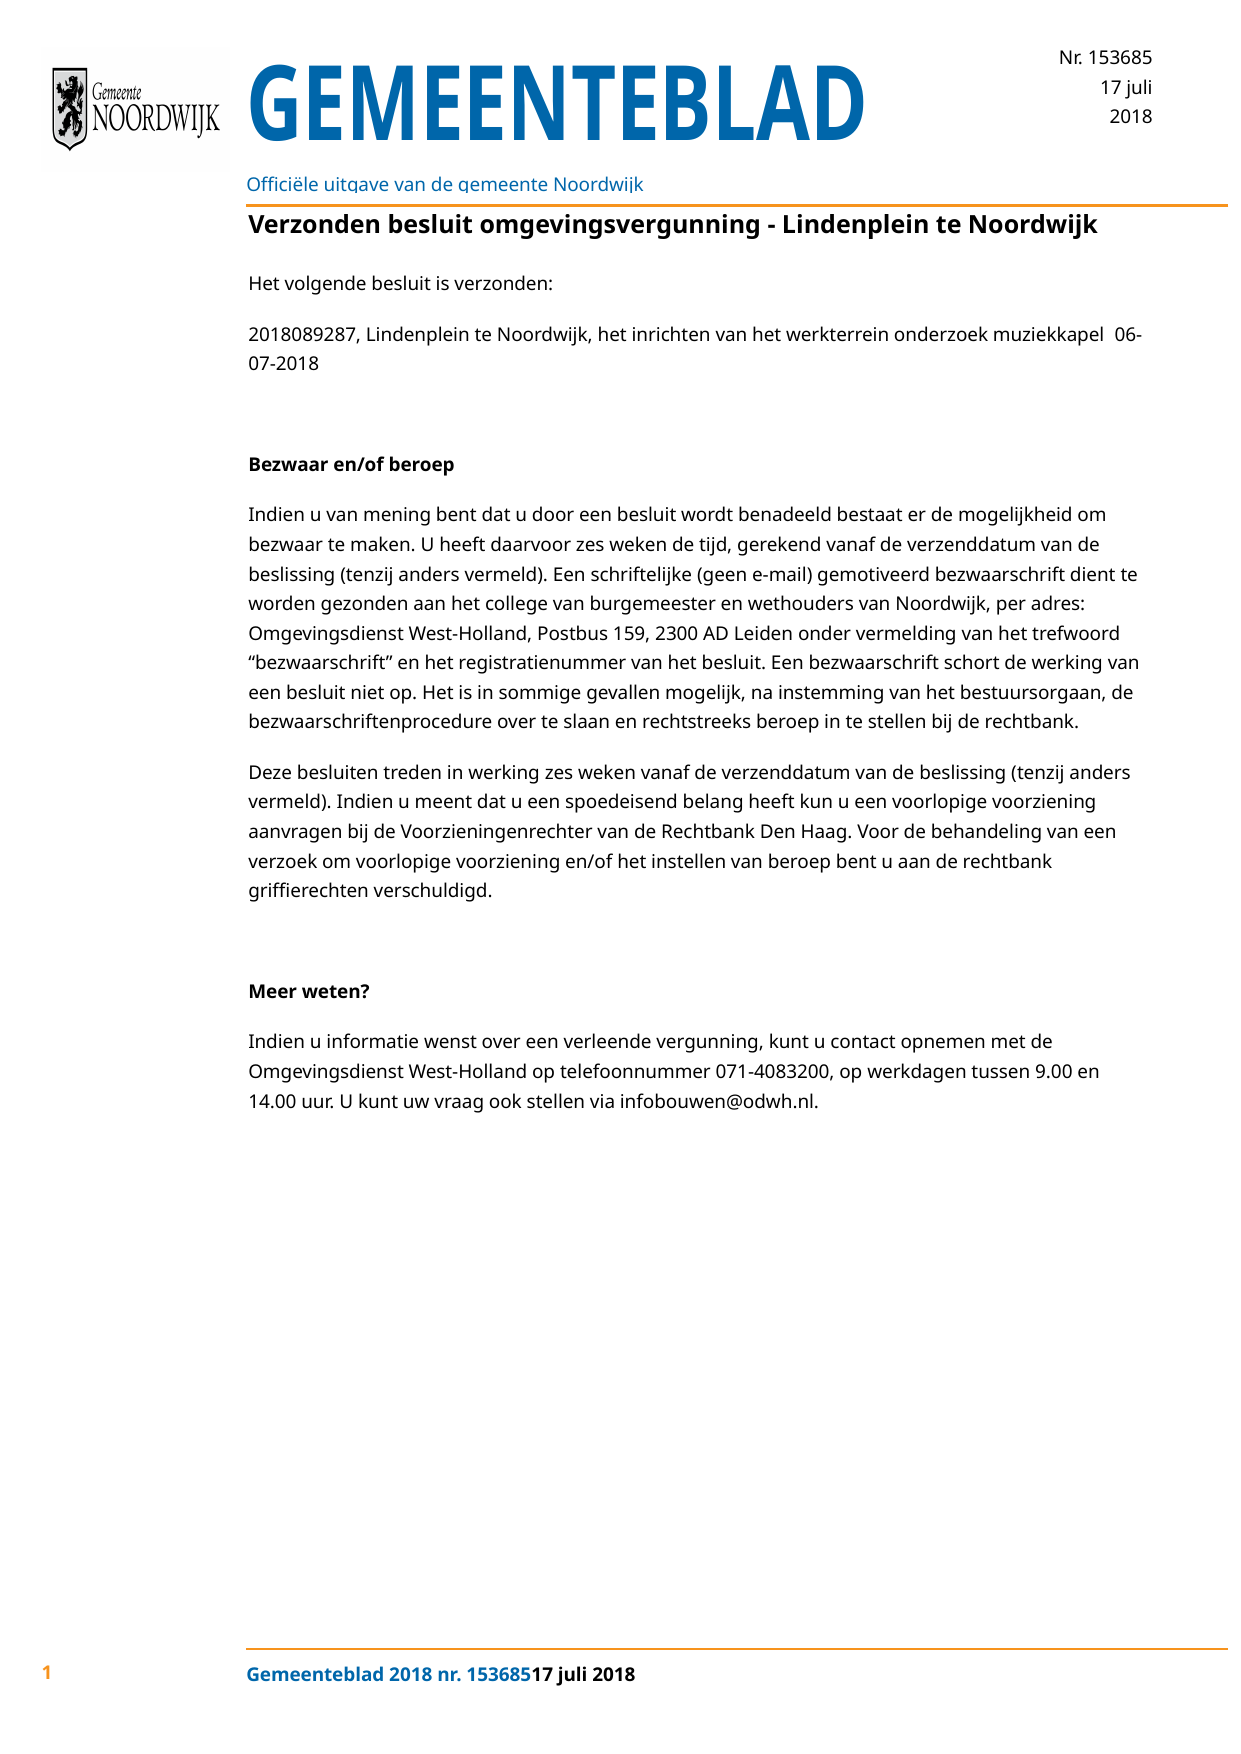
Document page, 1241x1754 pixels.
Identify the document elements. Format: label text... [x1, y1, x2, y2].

text 2018089287, Lindenplein te Noordwijk, het inrichten van het werkterrein onderzoek muziekkapel 06-07-2018 [248, 321, 1152, 376]
text Verzonden besluit omgevingsvergunning - Lindenplein te Noordwijk [248, 207, 1152, 241]
text Indien u informatie wenst over een verleende vergunning, kunt u contact opnemen met de Omgevingsdienst West-Holland op telefoonnummer 071-4083200, op werkdagen tussen 9.00 en 14.00 uur. U kunt uw vraag ook stellen via infobouwen@odwh.nl. [248, 1029, 1152, 1113]
text Het volgende besluit is verzonden: [248, 270, 1152, 296]
text Indien u van mening bent dat u door een besluit wordt benadeeld bestaat er de mogelijkheid om bezwaar te maken. U heeft daarvoor zes weken de tijd, gerekend vanaf de verzenddatum van de beslissing (tenzij anders vermeld). Een schriftelijke (geen e-mail) gemotiveerd bezwaarschrift dient te worden gezonden aan het college van burgemeester en wethouders van Noordwijk, per adres: Omgevingsdienst West-Holland, Postbus 159, 2300 AD Leiden onder vermelding van het trefwoord “bezwaarschrift” en het registratienummer van het besluit. Een bezwaarschrift schort de werking van een besluit niet op. Het is in sommige gevallen mogelijk, na instemming van het bestuursorgaan, de bezwaarschriftenprocedure over te slaan en rechtstreeks beroep in te stellen bij de rechtbank. [248, 502, 1152, 734]
text Bezwaar en/of beroep [248, 451, 1152, 477]
text Meer weten? [248, 978, 1152, 1004]
text Deze besluiten treden in werking zes weken vanaf de verzenddatum van de beslissing (tenzij anders vermeld). Indien u meent dat u een spoedeisend belang heeft kun u een voorlopige voorziening aanvragen bij de Voorzieningenrechter van de Rechtbank Den Haag. Voor de behandeling van een verzoek om voorlopige voorziening en/of het instellen van beroep bent u aan de rechtbank griffierechten verschuldigd. [248, 759, 1152, 903]
picture [41, 47, 231, 172]
